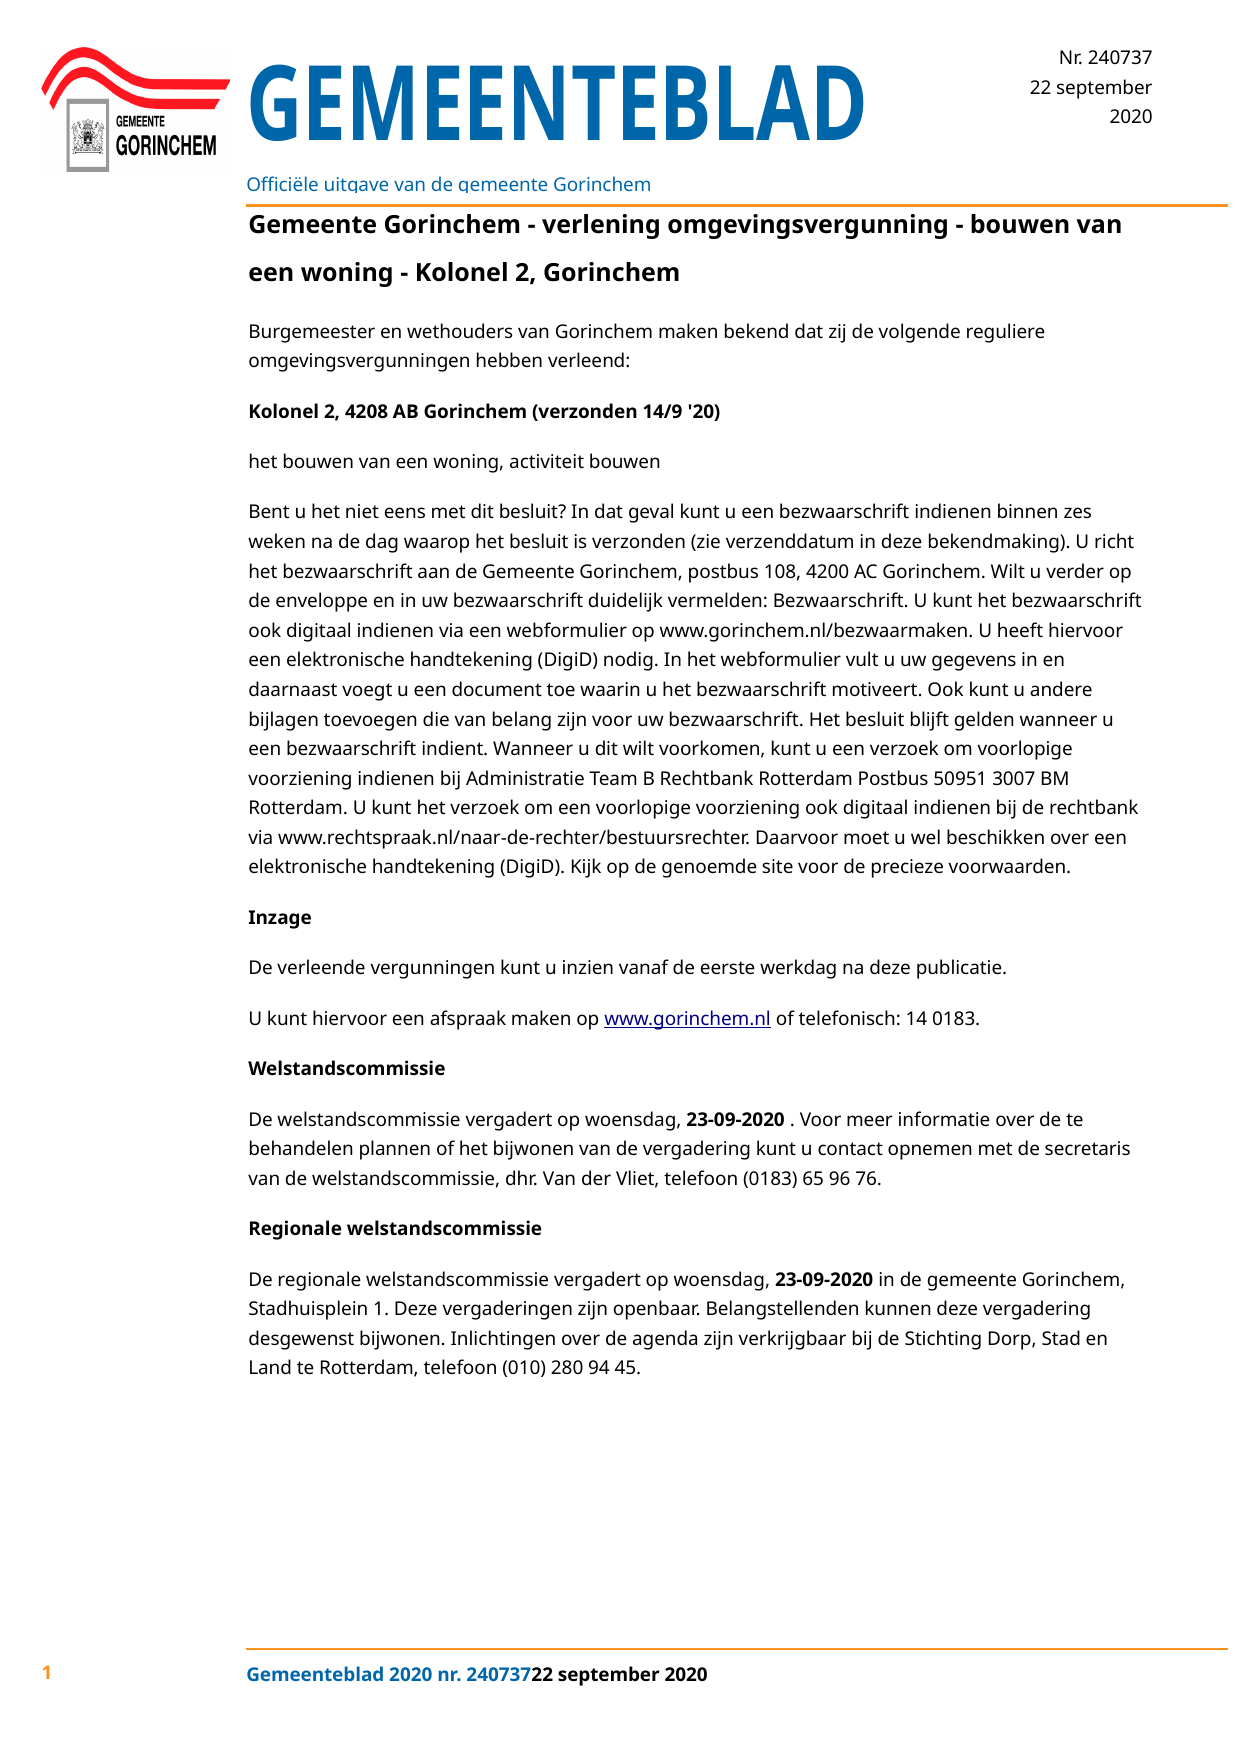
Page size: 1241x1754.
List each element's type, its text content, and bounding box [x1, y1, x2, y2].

text U kunt hiervoor een afspraak maken op www.gorinchem.nl of telefonisch: 14 0183. [248, 1005, 1152, 1031]
text Bent u het niet eens met dit besluit? In dat geval kunt u een bezwaarschrift indienen binnen zes weken na de dag waarop het besluit is verzonden (zie verzenddatum in deze bekendmaking). U richt het bezwaarschrift aan de Gemeente Gorinchem, postbus 108, 4200 AC Gorinchem. Wilt u verder op de enveloppe en in uw bezwaarschrift duidelijk vermelden: Bezwaarschrift. U kunt het bezwaarschrift ook digitaal indienen via een webformulier op www.gorinchem.nl/bezwaarmaken. U heeft hiervoor een elektronische handtekening (DigiD) nodig. In het webformulier vult u uw gegevens in en daarnaast voegt u een document toe waarin u het bezwaarschrift motiveert. Ook kunt u andere bijlagen toevoegen die van belang zijn voor uw bezwaarschrift. Het besluit blijft gelden wanneer u een bezwaarschrift indient. Wanneer u dit wilt voorkomen, kunt u een verzoek om voorlopige voorziening indienen bij Administratie Team B Rechtbank Rotterdam Postbus 50951 3007 BM Rotterdam. U kunt het verzoek om een voorlopige voorziening ook digitaal indienen bij de rechtbank via www.rechtspraak.nl/naar-de-rechter/bestuursrechter. Daarvoor moet u wel beschikken over een elektronische handtekening (DigiD). Kijk op de genoemde site voor de precieze voorwaarden. [248, 499, 1152, 879]
text Regionale welstandscommissie [248, 1215, 1152, 1241]
picture [41, 47, 231, 172]
text Welstandscommissie [248, 1055, 1152, 1081]
text het bouwen van een woning, activiteit bouwen [248, 448, 1152, 474]
text Gemeente Gorinchem - verlening omgevingsvergunning - bouwen van een woning - Kolonel 2, Gorinchem [248, 207, 1152, 288]
text Kolonel 2, 4208 AB Gorinchem (verzonden 14/9 '20) [248, 398, 1152, 424]
text De regionale welstandscommissie vergadert op woensdag, 23-09-2020 in de gemeente Gorinchem, Stadhuisplein 1. Deze vergaderingen zijn openbaar. Belangstellenden kunnen deze vergadering desgewenst bijwonen. Inlichtingen over de agenda zijn verkrijgbaar bij de Stichting Dorp, Stad en Land te Rotterdam, telefoon (010) 280 94 45. [248, 1266, 1152, 1380]
text Inzage [248, 904, 1152, 930]
text Burgemeester en wethouders van Gorinchem maken bekend dat zij de volgende reguliere omgevingsvergunningen hebben verleend: [248, 318, 1152, 373]
text De welstandscommissie vergadert op woensdag, 23-09-2020 . Voor meer informatie over de te behandelen plannen of het bijwonen van de vergadering kunt u contact opnemen met de secretaris van de welstandscommissie, dhr. Van der Vliet, telefoon (0183) 65 96 76. [248, 1106, 1152, 1191]
text De verleende vergunningen kunt u inzien vanaf de eerste werkdag na deze publicatie. [248, 954, 1152, 980]
